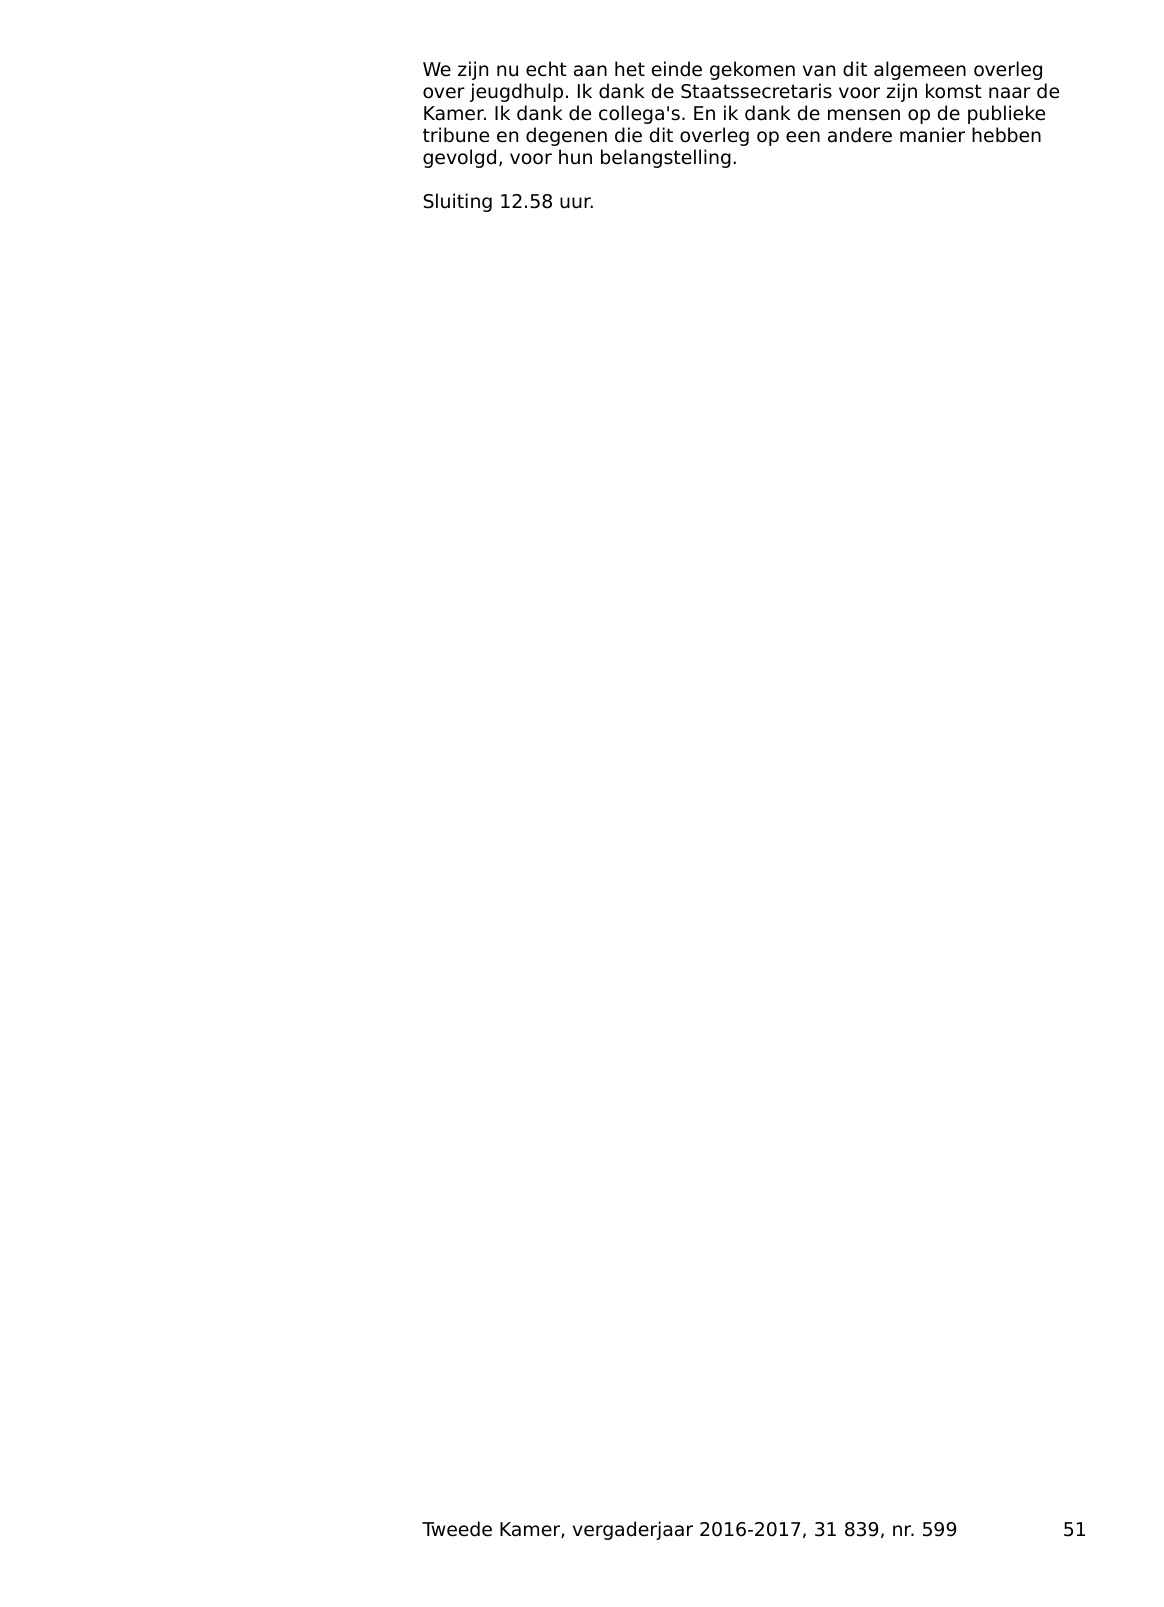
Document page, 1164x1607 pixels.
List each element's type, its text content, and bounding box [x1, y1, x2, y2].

text We zijn nu echt aan het einde gekomen van dit algemeen overleg over jeugdhulp. Ik dank de Staatssecretaris voor zijn komst naar de Kamer. Ik dank de collega's. En ik dank de mensen op de publieke tribune en degenen die dit overleg op een andere manier hebben gevolgd, voor hun belangstelling. [422, 59, 1087, 169]
text Sluiting 12.58 uur. [422, 191, 1087, 213]
